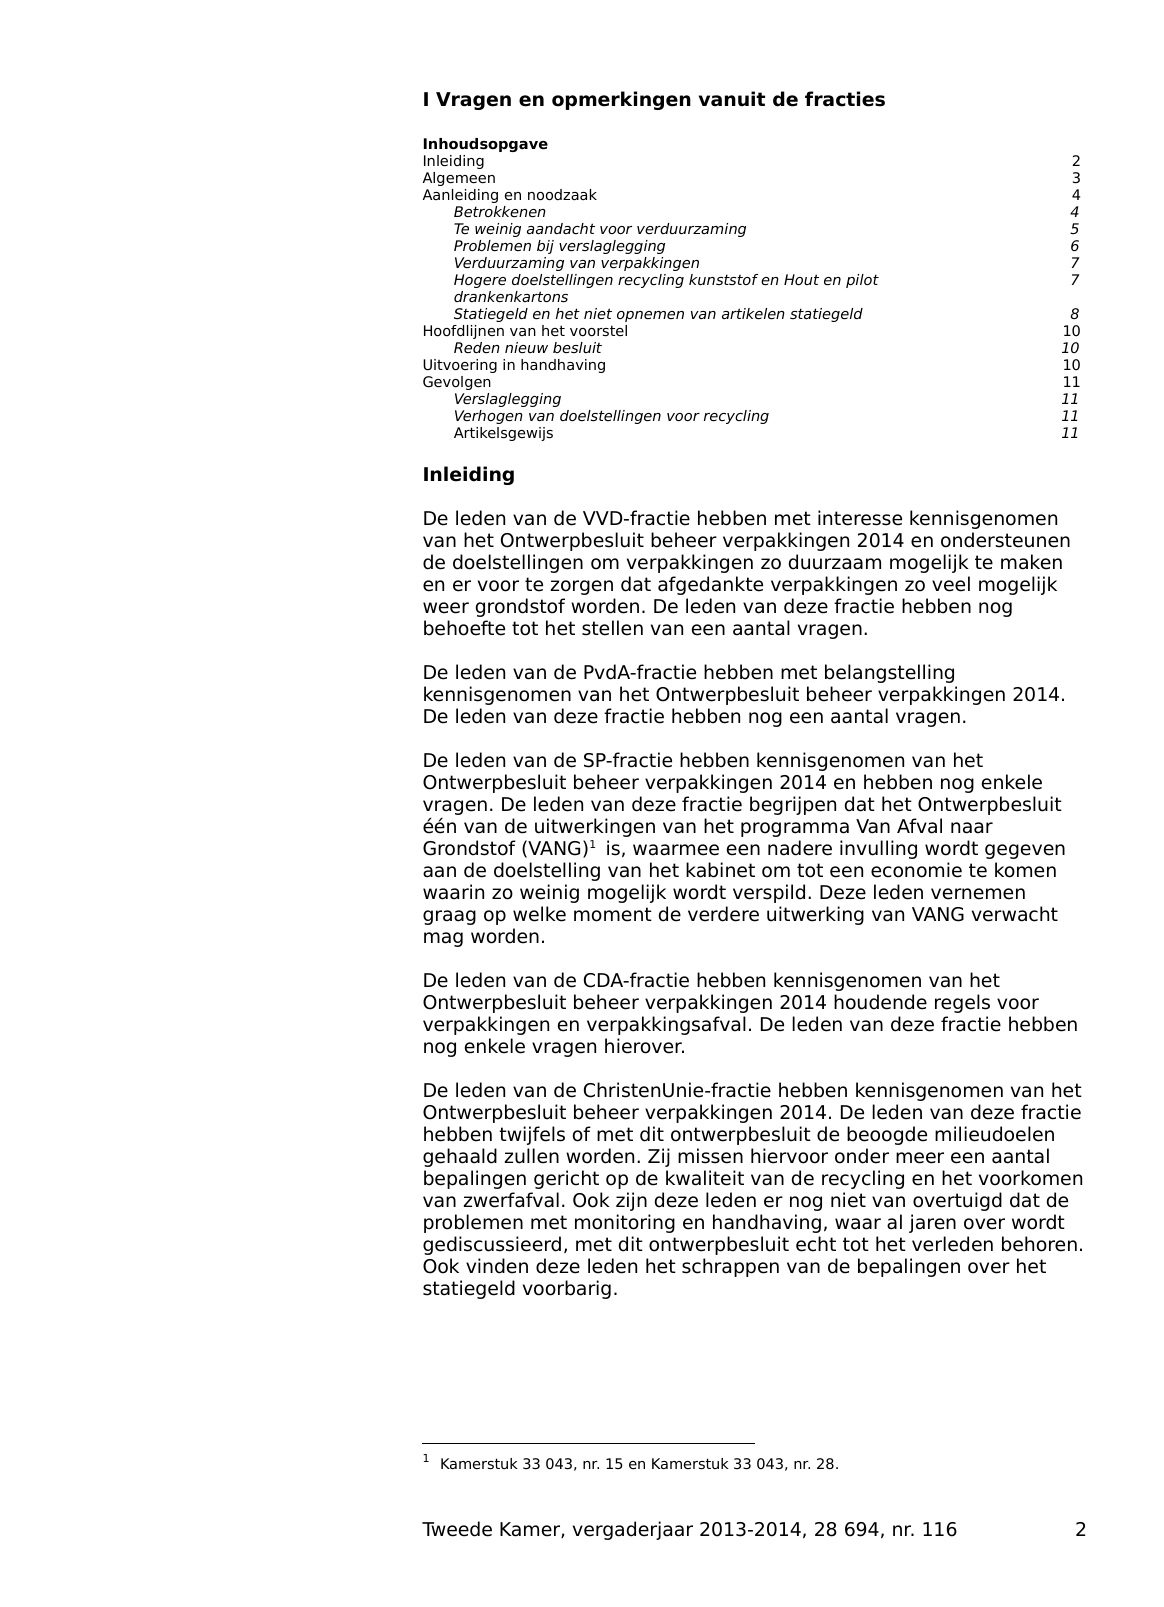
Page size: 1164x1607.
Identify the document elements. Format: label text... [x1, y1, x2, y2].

table_cell [422, 425, 448, 442]
table_cell 11 [931, 374, 1087, 391]
subtitle Inleiding [422, 464, 1087, 486]
table_cell Verslaglegging [448, 391, 931, 408]
table_cell Hoofdlijnen van het voorstel [422, 323, 931, 340]
table_cell [422, 204, 448, 221]
table_cell [422, 340, 448, 357]
text De leden van de ChristenUnie-fractie hebben kennisgenomen van het Ontwerpbesluit beheer verpakkingen 2014. De leden van deze fractie hebben twijfels of met dit ontwerpbesluit de beoogde milieudoelen gehaald zullen worden. Zij missen hiervoor onder meer een aantal bepalingen gericht op de kwaliteit van de recycling en het voorkomen van zwerfafval. Ook zijn deze leden er nog niet van overtuigd dat de problemen met monitoring en handhaving, waar al jaren over wordt gediscussieerd, met dit ontwerpbesluit echt tot het verleden behoren. Ook vinden deze leden het schrappen van de bepalingen over het statiegeld voorbarig. [422, 1080, 1087, 1300]
table_cell [422, 221, 448, 238]
table_cell Artikelsgewijs [448, 425, 931, 442]
table_cell [422, 255, 448, 272]
table_cell [422, 391, 448, 408]
table_cell Betrokkenen [448, 204, 931, 221]
table_cell 10 [931, 340, 1087, 357]
table_cell 5 [931, 221, 1087, 238]
table_cell Verduurzaming van verpakkingen [448, 255, 931, 272]
subtitle I Vragen en opmerkingen vanuit de fracties [422, 89, 1087, 111]
table_cell Aanleiding en noodzaak [422, 187, 931, 204]
table_cell 2 [931, 153, 1087, 170]
table_cell 7 [931, 272, 1087, 306]
table_cell 6 [931, 238, 1087, 255]
table_cell 8 [931, 306, 1087, 323]
table_header [931, 136, 1087, 153]
table_cell Te weinig aandacht voor verduurzaming [448, 221, 931, 238]
text Kamerstuk 33 043, nr. 15 en Kamerstuk 33 043, nr. 28. [422, 1452, 1087, 1474]
text De leden van de VVD-fractie hebben met interesse kennisgenomen van het Ontwerpbesluit beheer verpakkingen 2014 en ondersteunen de doelstellingen om verpakkingen zo duurzaam mogelijk te maken en er voor te zorgen dat afgedankte verpakkingen zo veel mogelijk weer grondstof worden. De leden van deze fractie hebben nog behoefte tot het stellen van een aantal vragen. [422, 508, 1087, 640]
table_cell 11 [931, 408, 1087, 425]
table_cell 10 [931, 357, 1087, 374]
table_cell 3 [931, 170, 1087, 187]
table_cell Reden nieuw besluit [448, 340, 931, 357]
table_cell [422, 272, 448, 306]
table_cell Problemen bij verslaglegging [448, 238, 931, 255]
table_cell 4 [931, 187, 1087, 204]
table_cell [422, 408, 448, 425]
table_cell Algemeen [422, 170, 931, 187]
table_cell [422, 306, 448, 323]
table_cell Hogere doelstellingen recycling kunststof en Hout en pilot drankenkartons [448, 272, 931, 306]
table_cell Inleiding [422, 153, 931, 170]
table_cell 7 [931, 255, 1087, 272]
table_cell 11 [931, 391, 1087, 408]
table_cell [422, 238, 448, 255]
table_cell 4 [931, 204, 1087, 221]
table_cell Uitvoering in handhaving [422, 357, 931, 374]
text De leden van de CDA-fractie hebben kennisgenomen van het Ontwerpbesluit beheer verpakkingen 2014 houdende regels voor verpakkingen en verpakkingsafval. De leden van deze fractie hebben nog enkele vragen hierover. [422, 970, 1087, 1058]
table_cell Statiegeld en het niet opnemen van artikelen statiegeld [448, 306, 931, 323]
text De leden van de SP-fractie hebben kennisgenomen van het Ontwerpbesluit beheer verpakkingen 2014 en hebben nog enkele vragen. De leden van deze fractie begrijpen dat het Ontwerpbesluit één van de uitwerkingen van het programma Van Afval naar Grondstof (VANG) is, waarmee een nadere invulling wordt gegeven aan de doelstelling van het kabinet om tot een economie te komen waarin zo weinig mogelijk wordt verspild. Deze leden vernemen graag op welke moment de verdere uitwerking van VANG verwacht mag worden. [422, 750, 1087, 948]
table_cell Gevolgen [422, 374, 931, 391]
text De leden van de PvdA-fractie hebben met belangstelling kennisgenomen van het Ontwerpbesluit beheer verpakkingen 2014. De leden van deze fractie hebben nog een aantal vragen. [422, 662, 1087, 728]
table_cell Verhogen van doelstellingen voor recycling [448, 408, 931, 425]
table_header Inhoudsopgave [422, 136, 931, 153]
table_cell 11 [931, 425, 1087, 442]
table_cell 10 [931, 323, 1087, 340]
